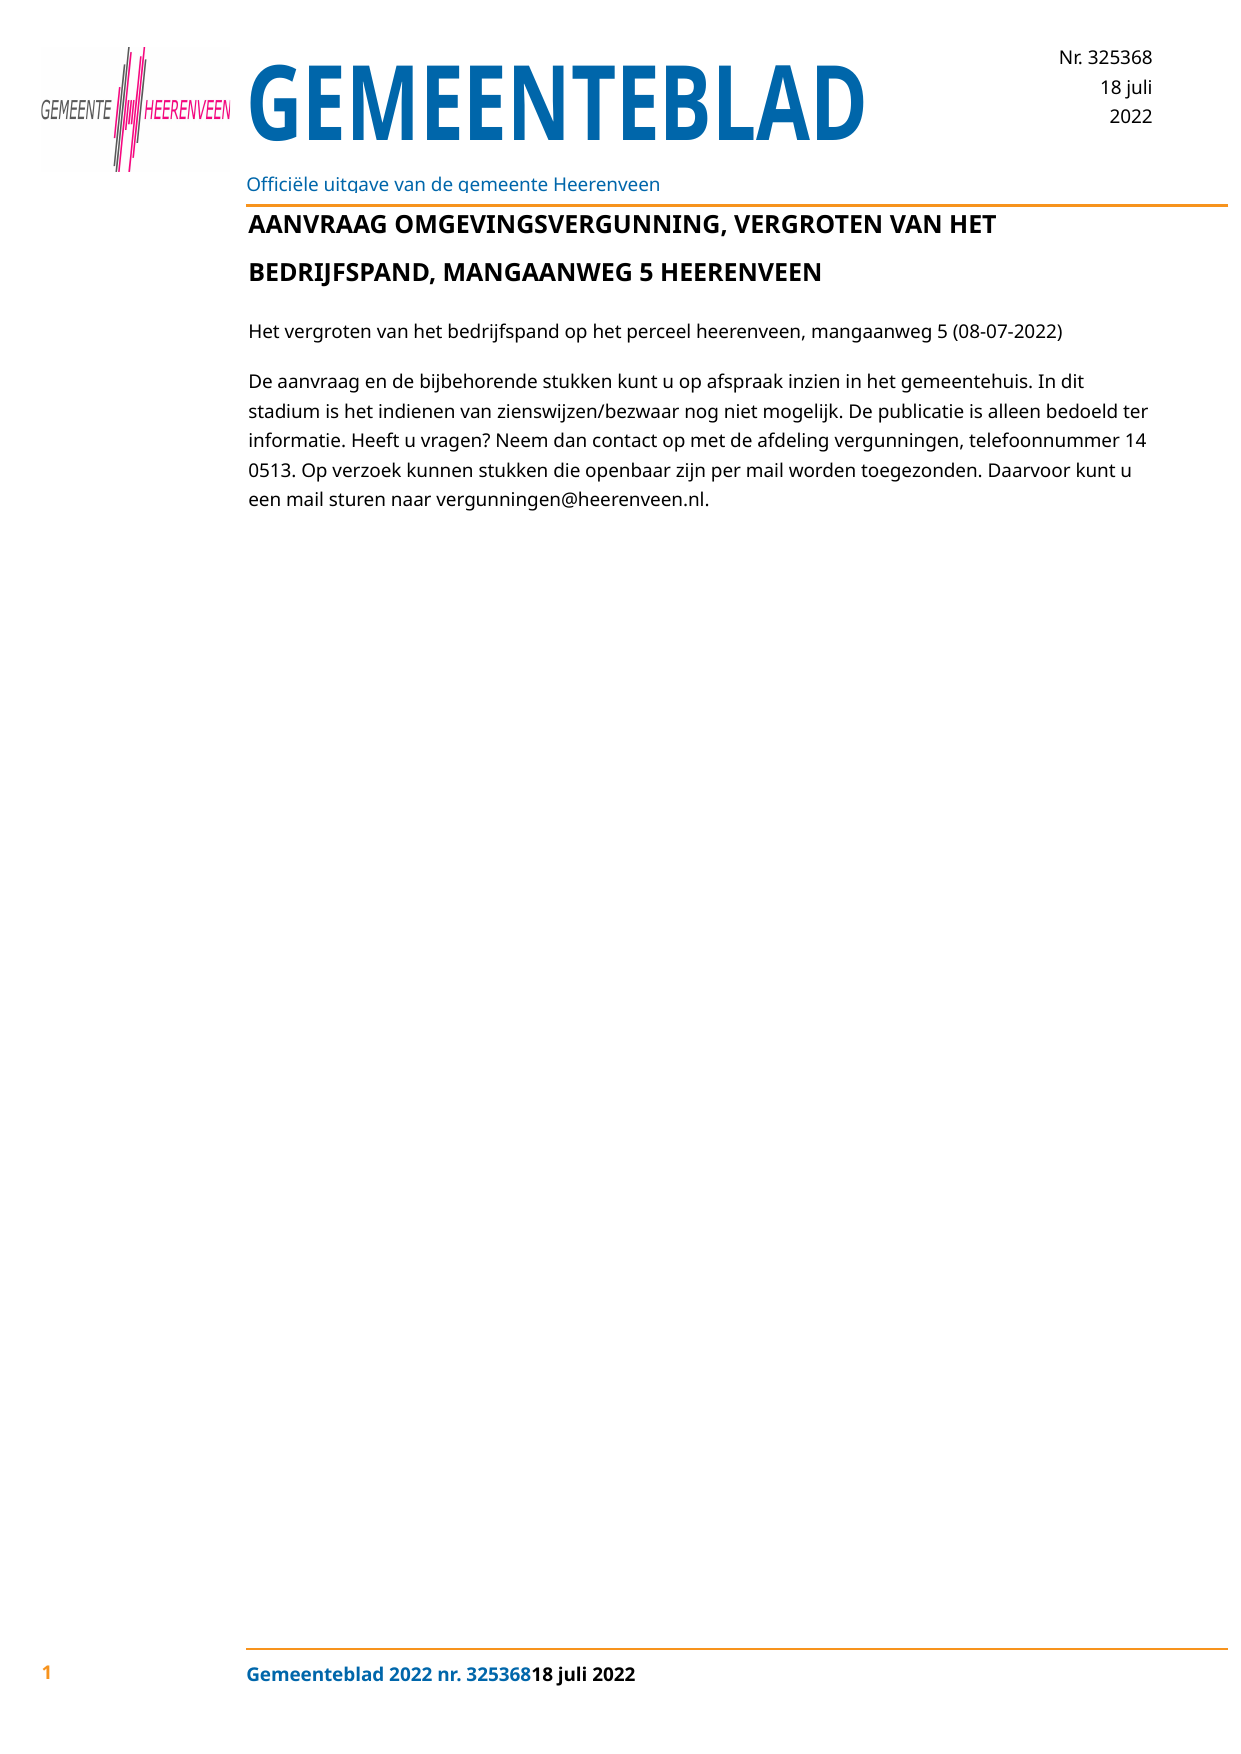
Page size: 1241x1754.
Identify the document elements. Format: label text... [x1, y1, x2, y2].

text AANVRAAG OMGEVINGSVERGUNNING, VERGROTEN VAN HET BEDRIJFSPAND, MANGAANWEG 5 HEERENVEEN [248, 207, 1152, 288]
text Het vergroten van het bedrijfspand op het perceel heerenveen, mangaanweg 5 (08-07-2022) [248, 318, 1152, 344]
text De aanvraag en de bijbehorende stukken kunt u op afspraak inzien in het gemeentehuis. In dit stadium is het indienen van zienswijzen/bezwaar nog niet mogelijk. De publicatie is alleen bedoeld ter informatie. Heeft u vragen? Neem dan contact op met de afdeling vergunningen, telefoonnummer 14 0513. Op verzoek kunnen stukken die openbaar zijn per mail worden toegezonden. Daarvoor kunt u een mail sturen naar vergunningen@heerenveen.nl. [248, 368, 1152, 512]
picture [41, 47, 231, 172]
